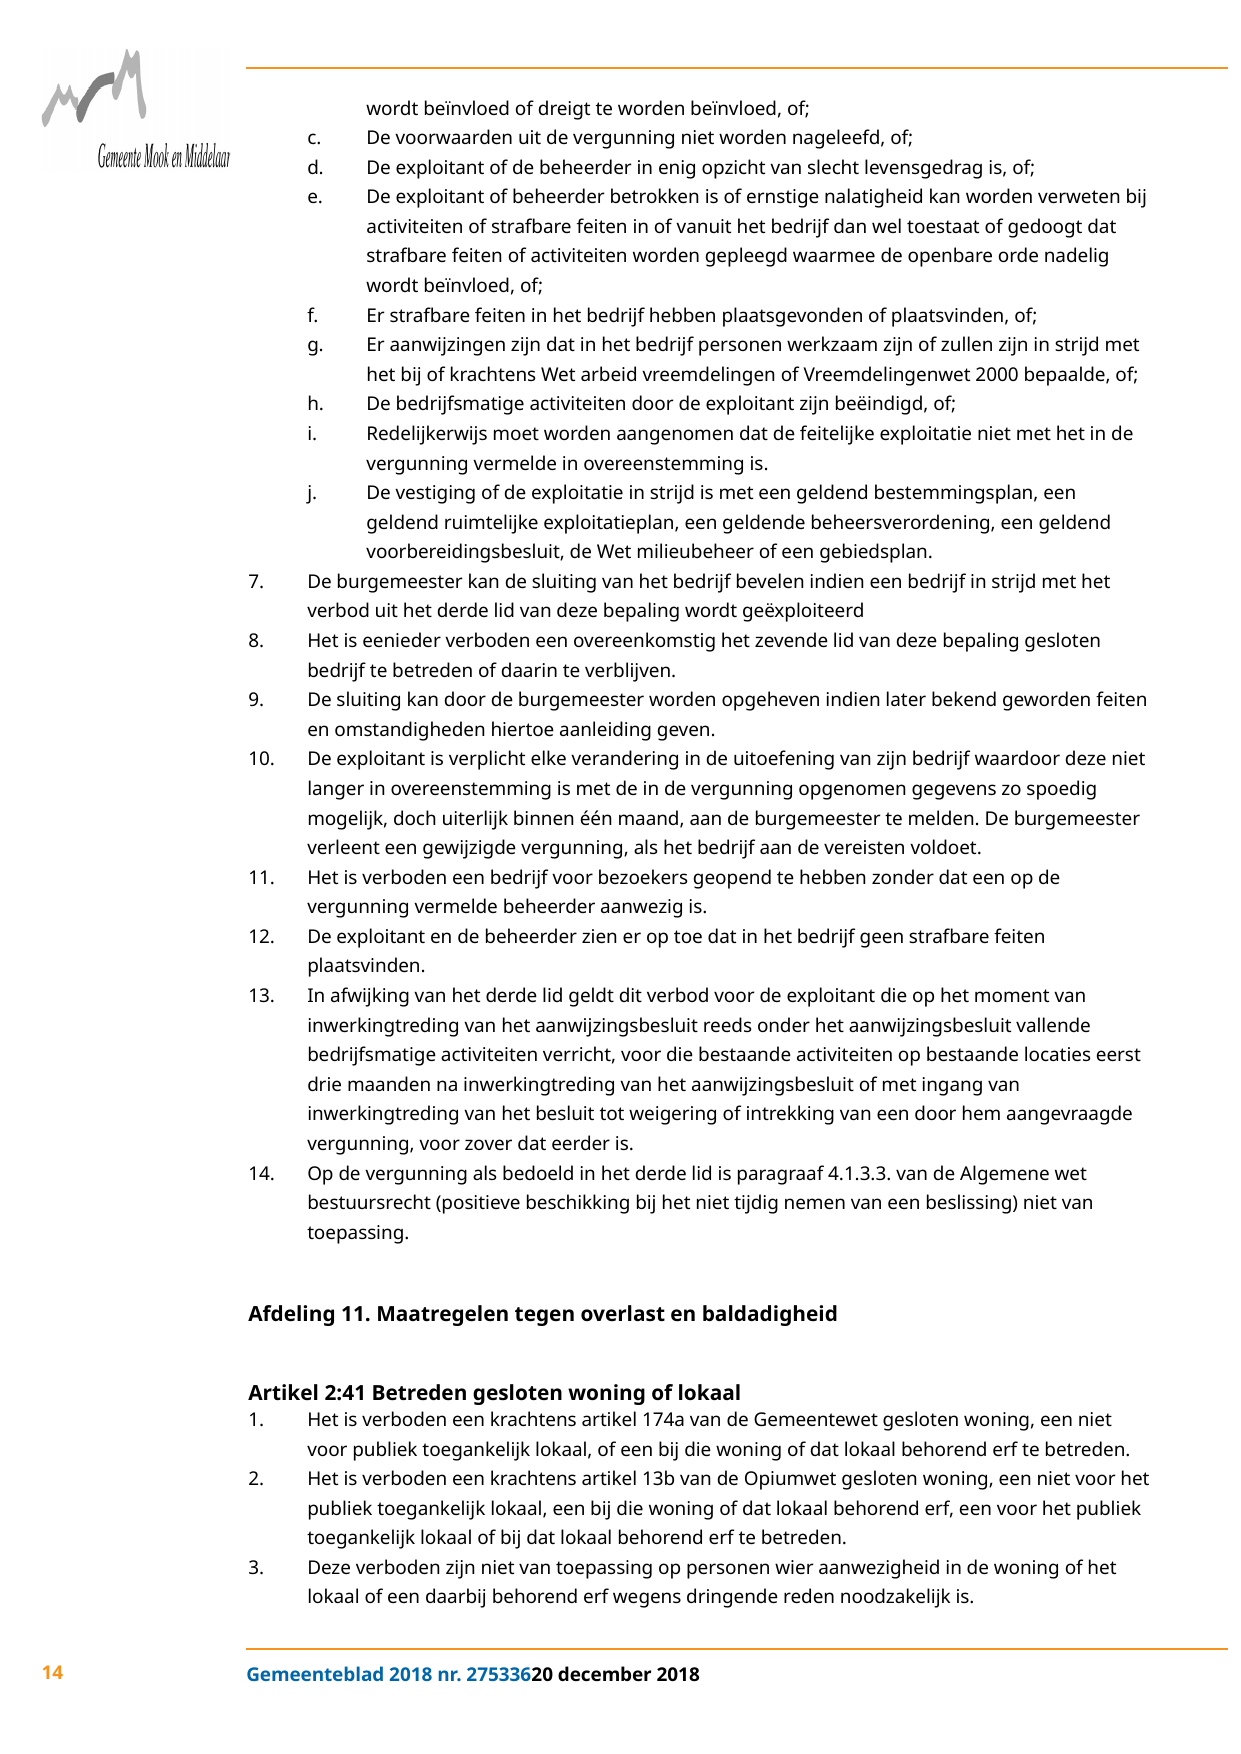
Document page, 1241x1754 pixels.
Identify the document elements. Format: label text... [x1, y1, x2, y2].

list Het is verboden een bedrijf voor bezoekers geopend te hebben zonder dat een op de vergunning vermelde beheerder aanwezig is. [248, 864, 1152, 919]
list wordt beïnvloed of dreigt te worden beïnvloed, of; [307, 95, 1152, 121]
text Afdeling 11. Maatregelen tegen overlast en baldadigheid [248, 1299, 1152, 1327]
list De voorwaarden uit de vergunning niet worden nageleefd, of; [307, 124, 1152, 150]
text Artikel 2:41 Betreden gesloten woning of lokaal [248, 1378, 1152, 1406]
list Er strafbare feiten in het bedrijf hebben plaatsgevonden of plaatsvinden, of; [307, 302, 1152, 328]
list Deze verboden zijn niet van toepassing op personen wier aanwezigheid in de woning of het lokaal of een daarbij behorend erf wegens dringende reden noodzakelijk is. [248, 1554, 1152, 1609]
list De burgemeester kan de sluiting van het bedrijf bevelen indien een bedrijf in strijd met het verbod uit het derde lid van deze bepaling wordt geëxploiteerd [248, 568, 1152, 623]
list De sluiting kan door de burgemeester worden opgeheven indien later bekend geworden feiten en omstandigheden hiertoe aanleiding geven. [248, 686, 1152, 742]
list Het is verboden een krachtens artikel 13b van de Opiumwet gesloten woning, een niet voor het publiek toegankelijk lokaal, een bij die woning of dat lokaal behorend erf, een voor het publiek toegankelijk lokaal of bij dat lokaal behorend erf te betreden. [248, 1465, 1152, 1550]
list Het is verboden een krachtens artikel 174a van de Gemeentewet gesloten woning, een niet voor publiek toegankelijk lokaal, of een bij die woning of dat lokaal behorend erf te betreden. [248, 1406, 1152, 1462]
list De exploitant is verplicht elke verandering in de uitoefening van zijn bedrijf waardoor deze niet langer in overeenstemming is met de in de vergunning opgenomen gegevens zo spoedig mogelijk, doch uiterlijk binnen één maand, aan de burgemeester te melden. De burgemeester verleent een gewijzigde vergunning, als het bedrijf aan de vereisten voldoet. [248, 746, 1152, 860]
list De exploitant en de beheerder zien er op toe dat in het bedrijf geen strafbare feiten plaatsvinden. [248, 923, 1152, 978]
list Het is eenieder verboden een overeenkomstig het zevende lid van deze bepaling gesloten bedrijf te betreden of daarin te verblijven. [248, 627, 1152, 683]
list Op de vergunning als bedoeld in het derde lid is paragraaf 4.1.3.3. van de Algemene wet bestuursrecht (positieve beschikking bij het niet tijdig nemen van een beslissing) niet van toepassing. [248, 1160, 1152, 1245]
picture [41, 47, 231, 172]
list De exploitant of de beheerder in enig opzicht van slecht levensgedrag is, of; [307, 154, 1152, 180]
list Redelijkerwijs moet worden aangenomen dat de feitelijke exploitatie niet met het in de vergunning vermelde in overeenstemming is. [307, 420, 1152, 476]
list De exploitant of beheerder betrokken is of ernstige nalatigheid kan worden verweten bij activiteiten of strafbare feiten in of vanuit het bedrijf dan wel toestaat of gedoogt dat strafbare feiten of activiteiten worden gepleegd waarmee de openbare orde nadelig wordt beïnvloed, of; [307, 183, 1152, 298]
list De bedrijfsmatige activiteiten door de exploitant zijn beëindigd, of; [307, 391, 1152, 416]
list In afwijking van het derde lid geldt dit verbod voor de exploitant die op het moment van inwerkingtreding van het aanwijzingsbesluit reeds onder het aanwijzingsbesluit vallende bedrijfsmatige activiteiten verricht, voor die bestaande activiteiten op bestaande locaties eerst drie maanden na inwerkingtreding van het aanwijzingsbesluit of met ingang van inwerkingtreding van het besluit tot weigering of intrekking van een door hem aangevraagde vergunning, voor zover dat eerder is. [248, 982, 1152, 1156]
list De vestiging of de exploitatie in strijd is met een geldend bestemmingsplan, een geldend ruimtelijke exploitatieplan, een geldende beheersverordening, een geldend voorbereidingsbesluit, de Wet milieubeheer of een gebiedsplan. [307, 479, 1152, 564]
list Er aanwijzingen zijn dat in het bedrijf personen werkzaam zijn of zullen zijn in strijd met het bij of krachtens Wet arbeid vreemdelingen of Vreemdelingenwet 2000 bepaalde, of; [307, 331, 1152, 387]
